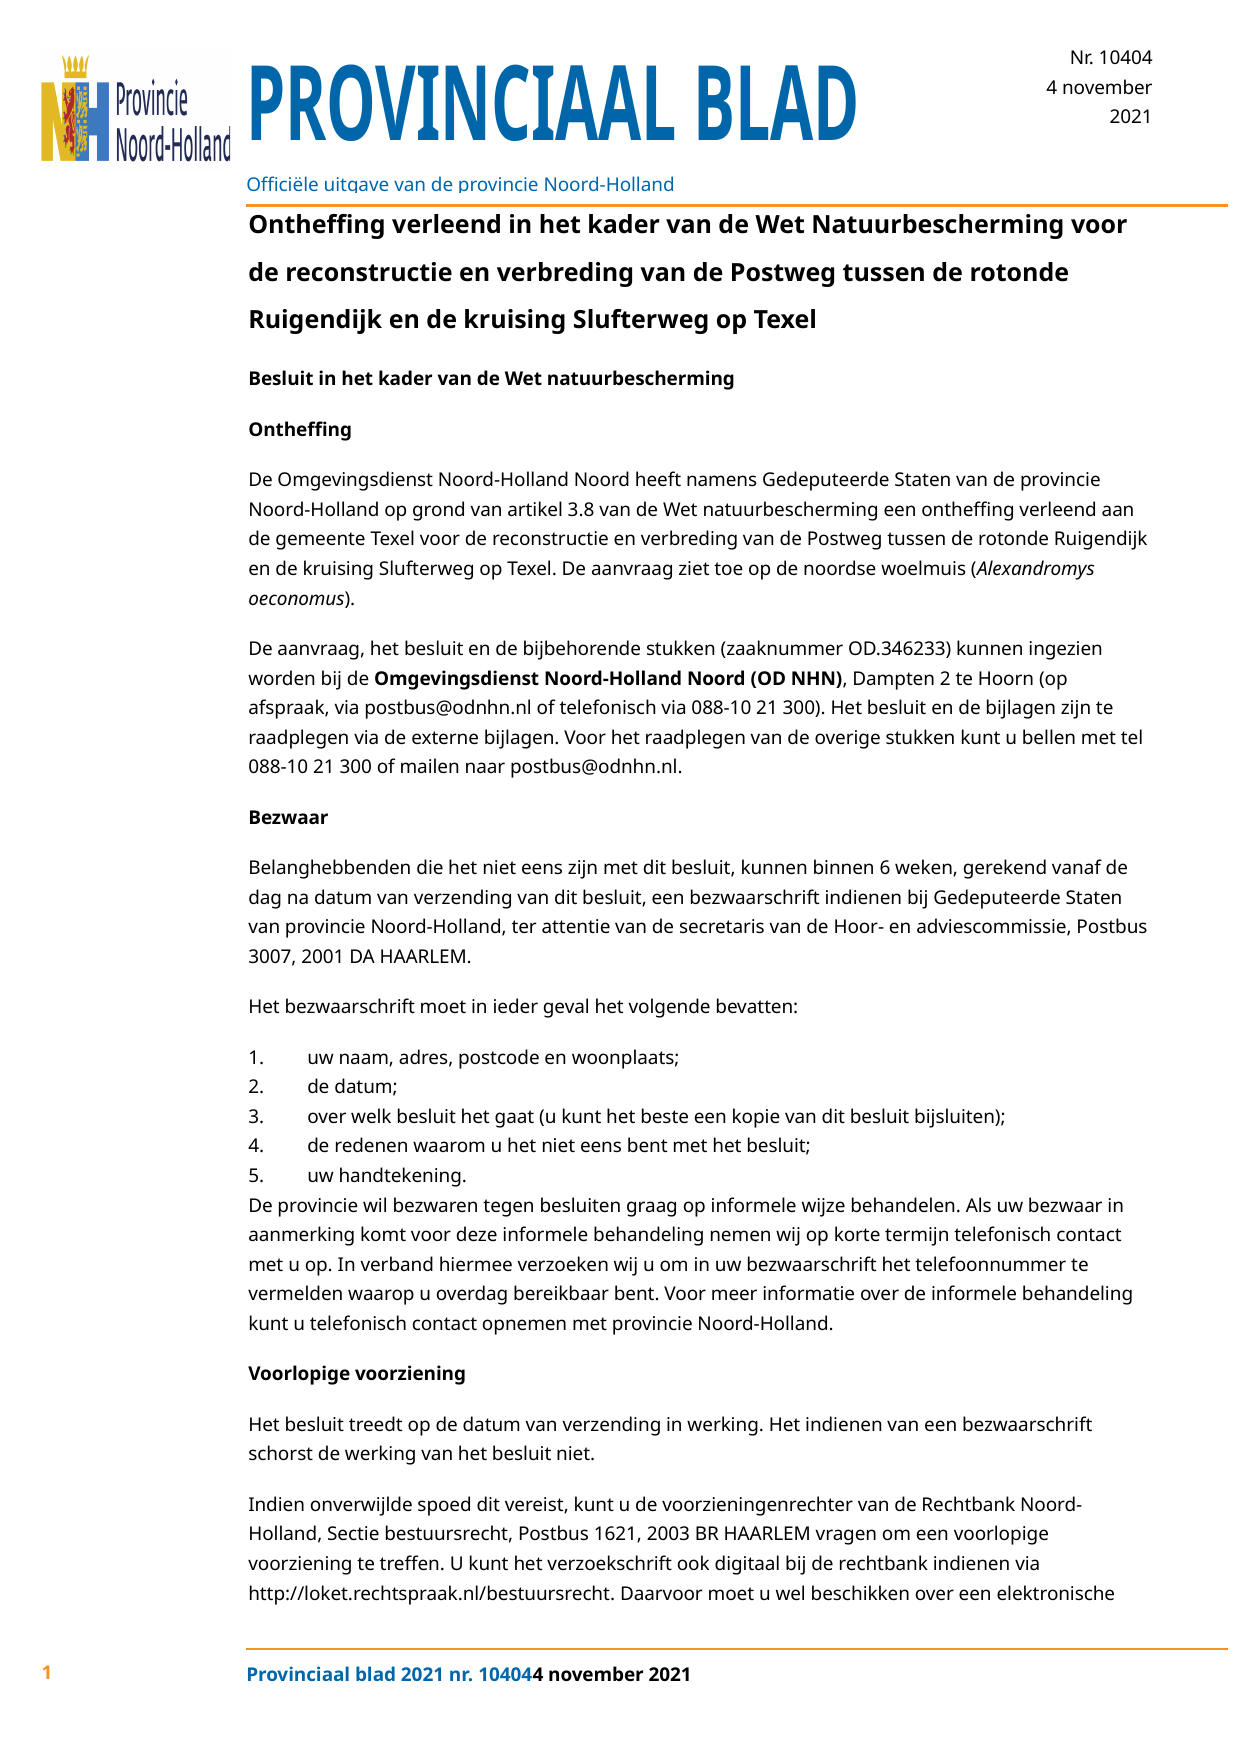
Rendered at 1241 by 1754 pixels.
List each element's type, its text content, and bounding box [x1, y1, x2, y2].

text De Omgevingsdienst Noord-Holland Noord heeft namens Gedeputeerde Staten van de provincie Noord-Holland op grond van artikel 3.8 van de Wet natuurbescherming een ontheffing verleend aan de gemeente Texel voor de reconstructie en verbreding van de Postweg tussen de rotonde Ruigendijk en de kruising Slufterweg op Texel. De aanvraag ziet toe op de noordse woelmuis (Alexandromys oeconomus). [248, 466, 1152, 610]
text Het bezwaarschrift moet in ieder geval het volgende bevatten: [248, 993, 1152, 1019]
text Bezwaar [248, 804, 1152, 829]
text De provincie wil bezwaren tegen besluiten graag op informele wijze behandelen. Als uw bezwaar in aanmerking komt voor deze informele behandeling nemen wij op korte termijn telefonisch contact met u op. In verband hiermee verzoeken wij u om in uw bezwaarschrift het telefoonnummer te vermelden waarop u overdag bereikbaar bent. Voor meer informatie over de informele behandeling kunt u telefonisch contact opnemen met provincie Noord-Holland. [248, 1192, 1152, 1336]
picture [41, 47, 231, 172]
text Besluit in het kader van de Wet natuurbescherming [248, 366, 1152, 391]
text De aanvraag, het besluit en de bijbehorende stukken (zaaknummer OD.346233) kunnen ingezien worden bij de Omgevingsdienst Noord-Holland Noord (OD NHN), Dampten 2 te Hoorn (op afspraak, via postbus@odnhn.nl of telefonisch via 088-10 21 300). Het besluit en de bijlagen zijn te raadplegen via de externe bijlagen. Voor het raadplegen van de overige stukken kunt u bellen met tel 088-10 21 300 of mailen naar postbus@odnhn.nl. [248, 635, 1152, 779]
list de redenen waarom u het niet eens bent met het besluit; [248, 1133, 1152, 1158]
list de datum; [248, 1073, 1152, 1099]
list over welk besluit het gaat (u kunt het beste een kopie van dit besluit bijsluiten); [248, 1103, 1152, 1129]
text Indien onverwijlde spoed dit vereist, kunt u de voorzieningenrechter van de Rechtbank Noord-Holland, Sectie bestuursrecht, Postbus 1621, 2003 BR HAARLEM vragen om een voorlopige voorziening te treffen. U kunt het verzoekschrift ook digitaal bij de rechtbank indienen via http://loket.rechtspraak.nl/bestuursrecht. Daarvoor moet u wel beschikken over een elektronische [248, 1491, 1152, 1605]
text Ontheffing [248, 416, 1152, 442]
text Voorlopige voorziening [248, 1361, 1152, 1386]
text Belanghebbenden die het niet eens zijn met dit besluit, kunnen binnen 6 weken, gerekend vanaf de dag na datum van verzending van dit besluit, een bezwaarschrift indienen bij Gedeputeerde Staten van provincie Noord-Holland, ter attentie van de secretaris van de Hoor- en adviescommissie, Postbus 3007, 2001 DA HAARLEM. [248, 854, 1152, 969]
text Ontheffing verleend in het kader van de Wet Natuurbescherming voor de reconstructie en verbreding van de Postweg tussen de rotonde Ruigendijk en de kruising Slufterweg op Texel [248, 207, 1152, 336]
list uw handtekening. [248, 1162, 1152, 1188]
text Het besluit treedt op de datum van verzending in werking. Het indienen van een bezwaarschrift schorst de werking van het besluit niet. [248, 1411, 1152, 1466]
list uw naam, adres, postcode en woonplaats; [248, 1044, 1152, 1069]
